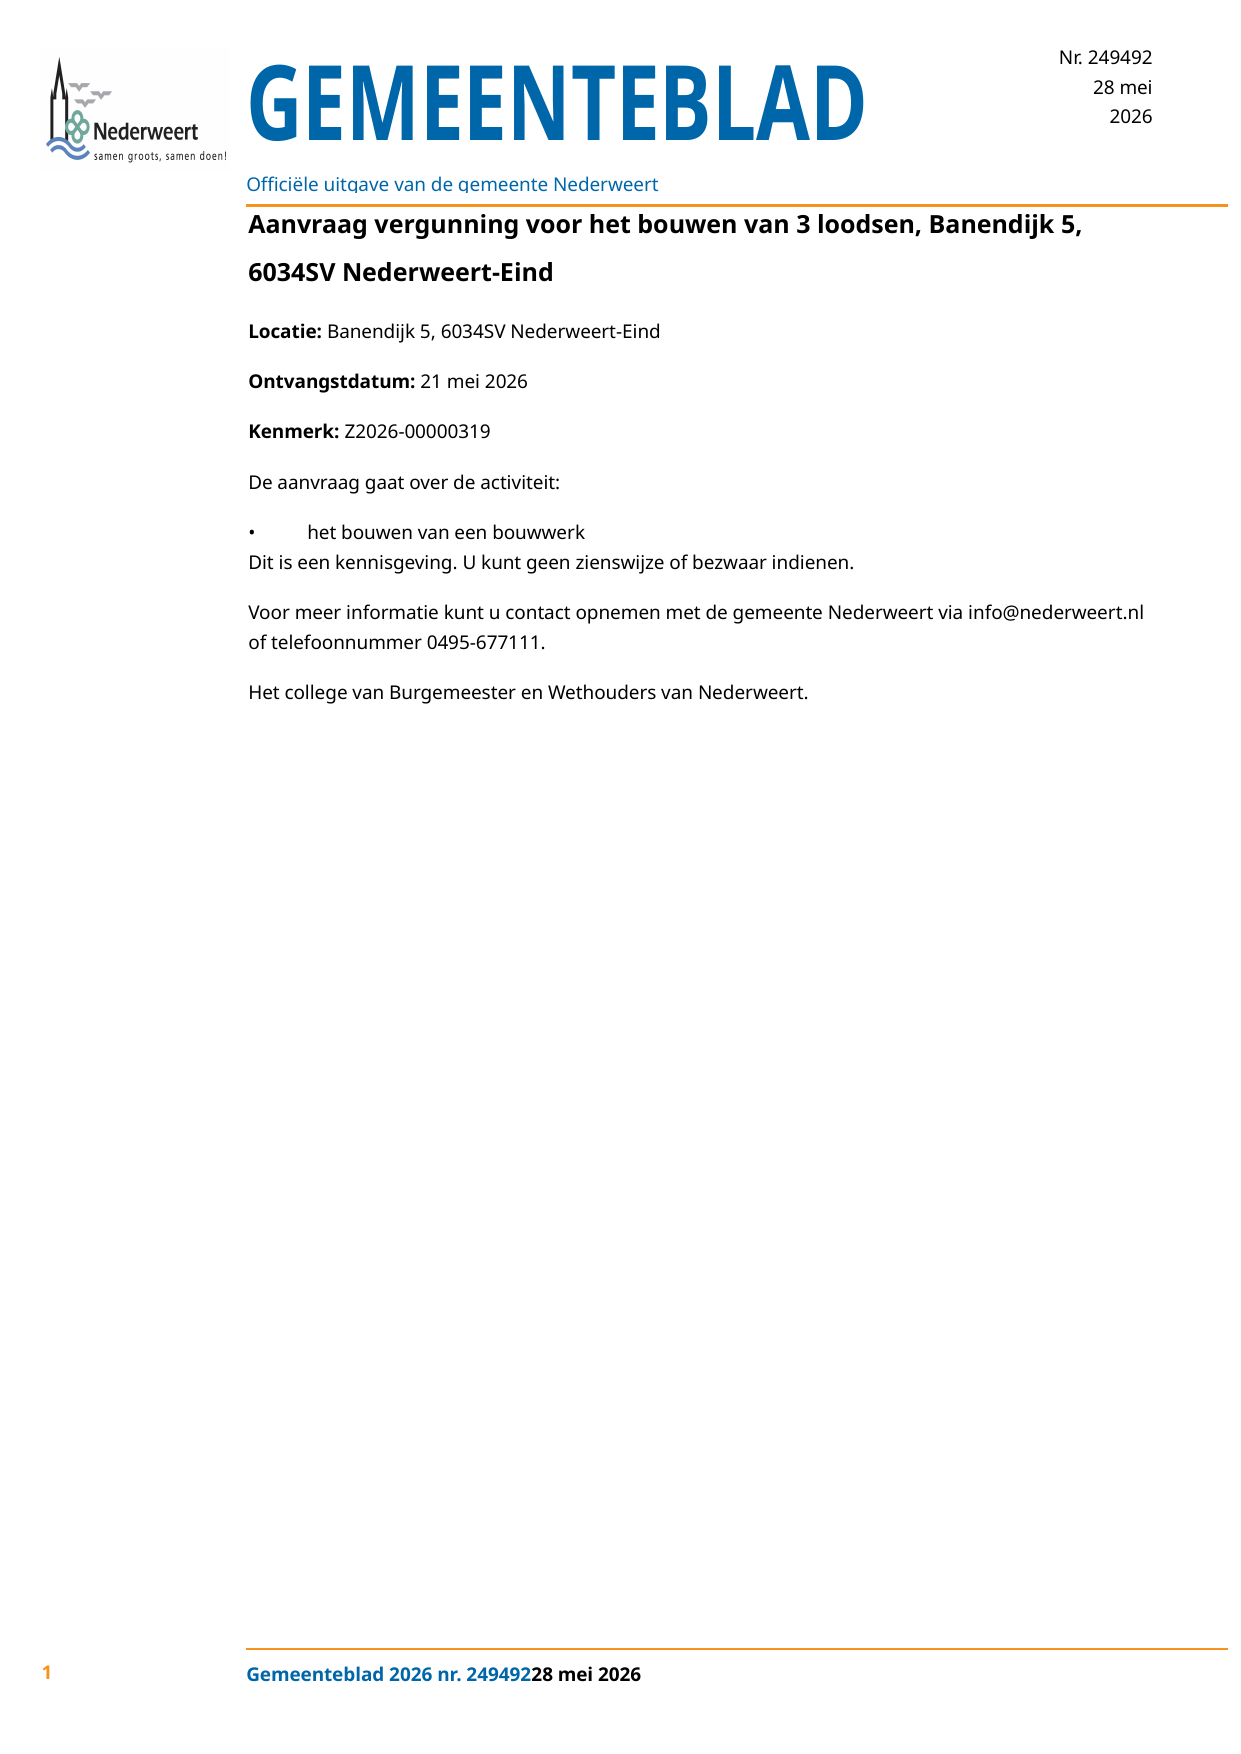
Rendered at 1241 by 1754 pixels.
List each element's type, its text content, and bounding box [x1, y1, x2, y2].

picture [41, 47, 231, 172]
list het bouwen van een bouwwerk [248, 519, 1152, 545]
text Locatie: Banendijk 5, 6034SV Nederweert-Eind [248, 318, 1152, 344]
text Aanvraag vergunning voor het bouwen van 3 loodsen, Banendijk 5, 6034SV Nederweert-Eind [248, 207, 1152, 288]
text Kenmerk: Z2026-00000319 [248, 419, 1152, 444]
text Voor meer informatie kunt u contact opnemen met de gemeente Nederweert via info@nederweert.nl of telefoonnummer 0495-677111. [248, 599, 1152, 655]
text Dit is een kennisgeving. U kunt geen zienswijze of bezwaar indienen. [248, 549, 1152, 575]
text De aanvraag gaat over de activiteit: [248, 469, 1152, 495]
text Ontvangstdatum: 21 mei 2026 [248, 368, 1152, 394]
text Het college van Burgemeester en Wethouders van Nederweert. [248, 679, 1152, 705]
